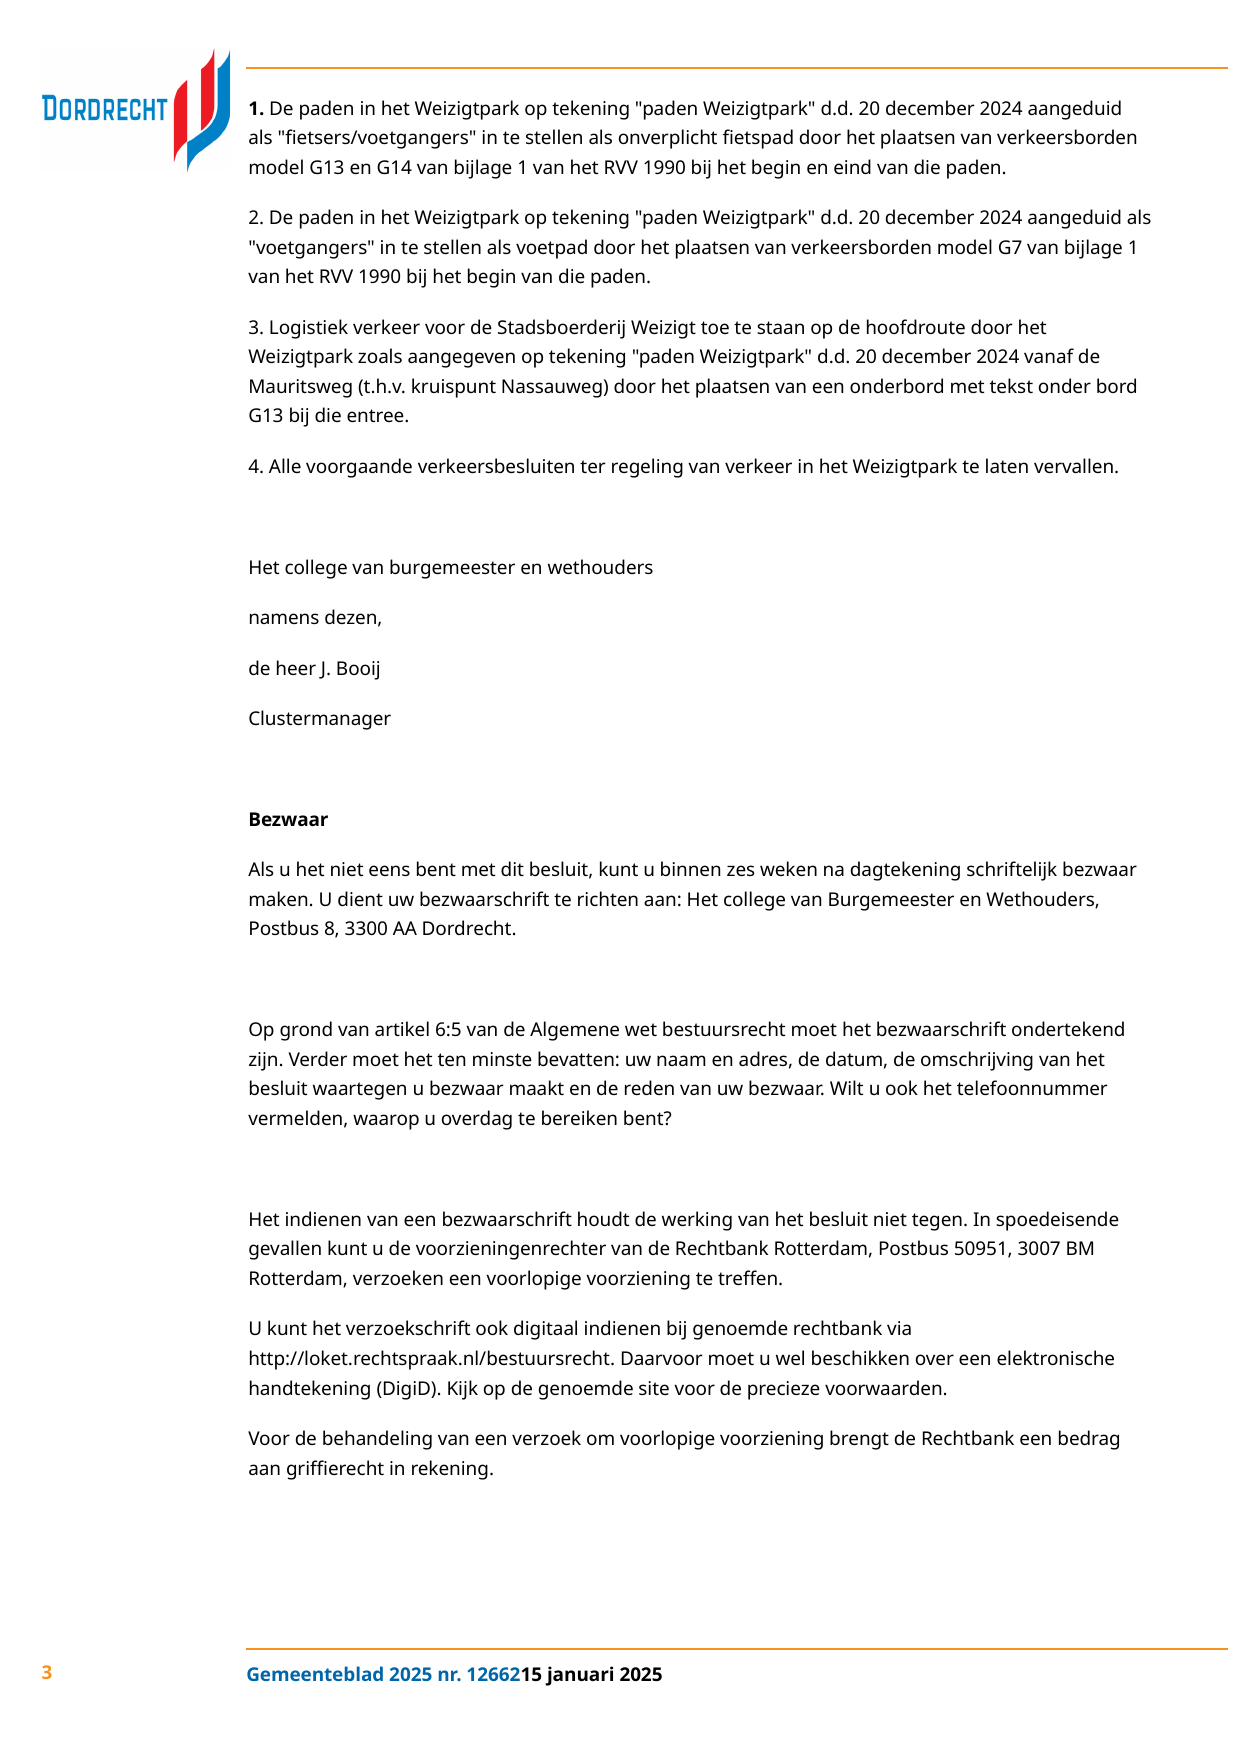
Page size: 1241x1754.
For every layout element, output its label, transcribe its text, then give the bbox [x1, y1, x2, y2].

text Clustermanager [248, 705, 1152, 731]
picture [41, 47, 231, 172]
text 3. Logistiek verkeer voor de Stadsboerderij Weizigt toe te staan op de hoofdroute door het Weizigtpark zoals aangegeven op tekening "paden Weizigtpark" d.d. 20 december 2024 vanaf de Mauritsweg (t.h.v. kruispunt Nassauweg) door het plaatsen van een onderbord met tekst onder bord G13 bij die entree. [248, 314, 1152, 428]
text Voor de behandeling van een verzoek om voorlopige voorziening brengt de Rechtbank een bedrag aan griffierecht in rekening. [248, 1425, 1152, 1481]
text Als u het niet eens bent met dit besluit, kunt u binnen zes weken na dagtekening schriftelijk bezwaar maken. U dient uw bezwaarschrift te richten aan: Het college van Burgemeester en Wethouders, Postbus 8, 3300 AA Dordrecht. [248, 856, 1152, 941]
text U kunt het verzoekschrift ook digitaal indienen bij genoemde rechtbank via http://loket.rechtspraak.nl/bestuursrecht. Daarvoor moet u wel beschikken over een elektronische handtekening (DigiD). Kijk op de genoemde site voor de precieze voorwaarden. [248, 1316, 1152, 1401]
text Bezwaar [248, 806, 1152, 832]
text Het indienen van een bezwaarschrift houdt de werking van het besluit niet tegen. In spoedeisende gevallen kunt u de voorzieningenrechter van de Rechtbank Rotterdam, Postbus 50951, 3007 BM Rotterdam, verzoeken een voorlopige voorziening te treffen. [248, 1206, 1152, 1291]
text Het college van burgemeester en wethouders [248, 554, 1152, 580]
text 2. De paden in het Weizigtpark op tekening "paden Weizigtpark" d.d. 20 december 2024 aangeduid als "voetgangers" in te stellen als voetpad door het plaatsen van verkeersborden model G7 van bijlage 1 van het RVV 1990 bij het begin van die paden. [248, 204, 1152, 289]
text de heer J. Booij [248, 655, 1152, 681]
text 4. Alle voorgaande verkeersbesluiten ter regeling van verkeer in het Weizigtpark te laten vervallen. [248, 453, 1152, 479]
text namens dezen, [248, 604, 1152, 630]
text Op grond van artikel 6:5 van de Algemene wet bestuursrecht moet het bezwaarschrift ondertekend zijn. Verder moet het ten minste bevatten: uw naam en adres, de datum, de omschrijving van het besluit waartegen u bezwaar maakt en de reden van uw bezwaar. Wilt u ook het telefoonnummer vermelden, waarop u overdag te bereiken bent? [248, 1016, 1152, 1131]
text 1. De paden in het Weizigtpark op tekening "paden Weizigtpark" d.d. 20 december 2024 aangeduid als "fietsers/voetgangers" in te stellen als onverplicht fietspad door het plaatsen van verkeersborden model G13 en G14 van bijlage 1 van het RVV 1990 bij het begin en eind van die paden. [248, 95, 1152, 180]
